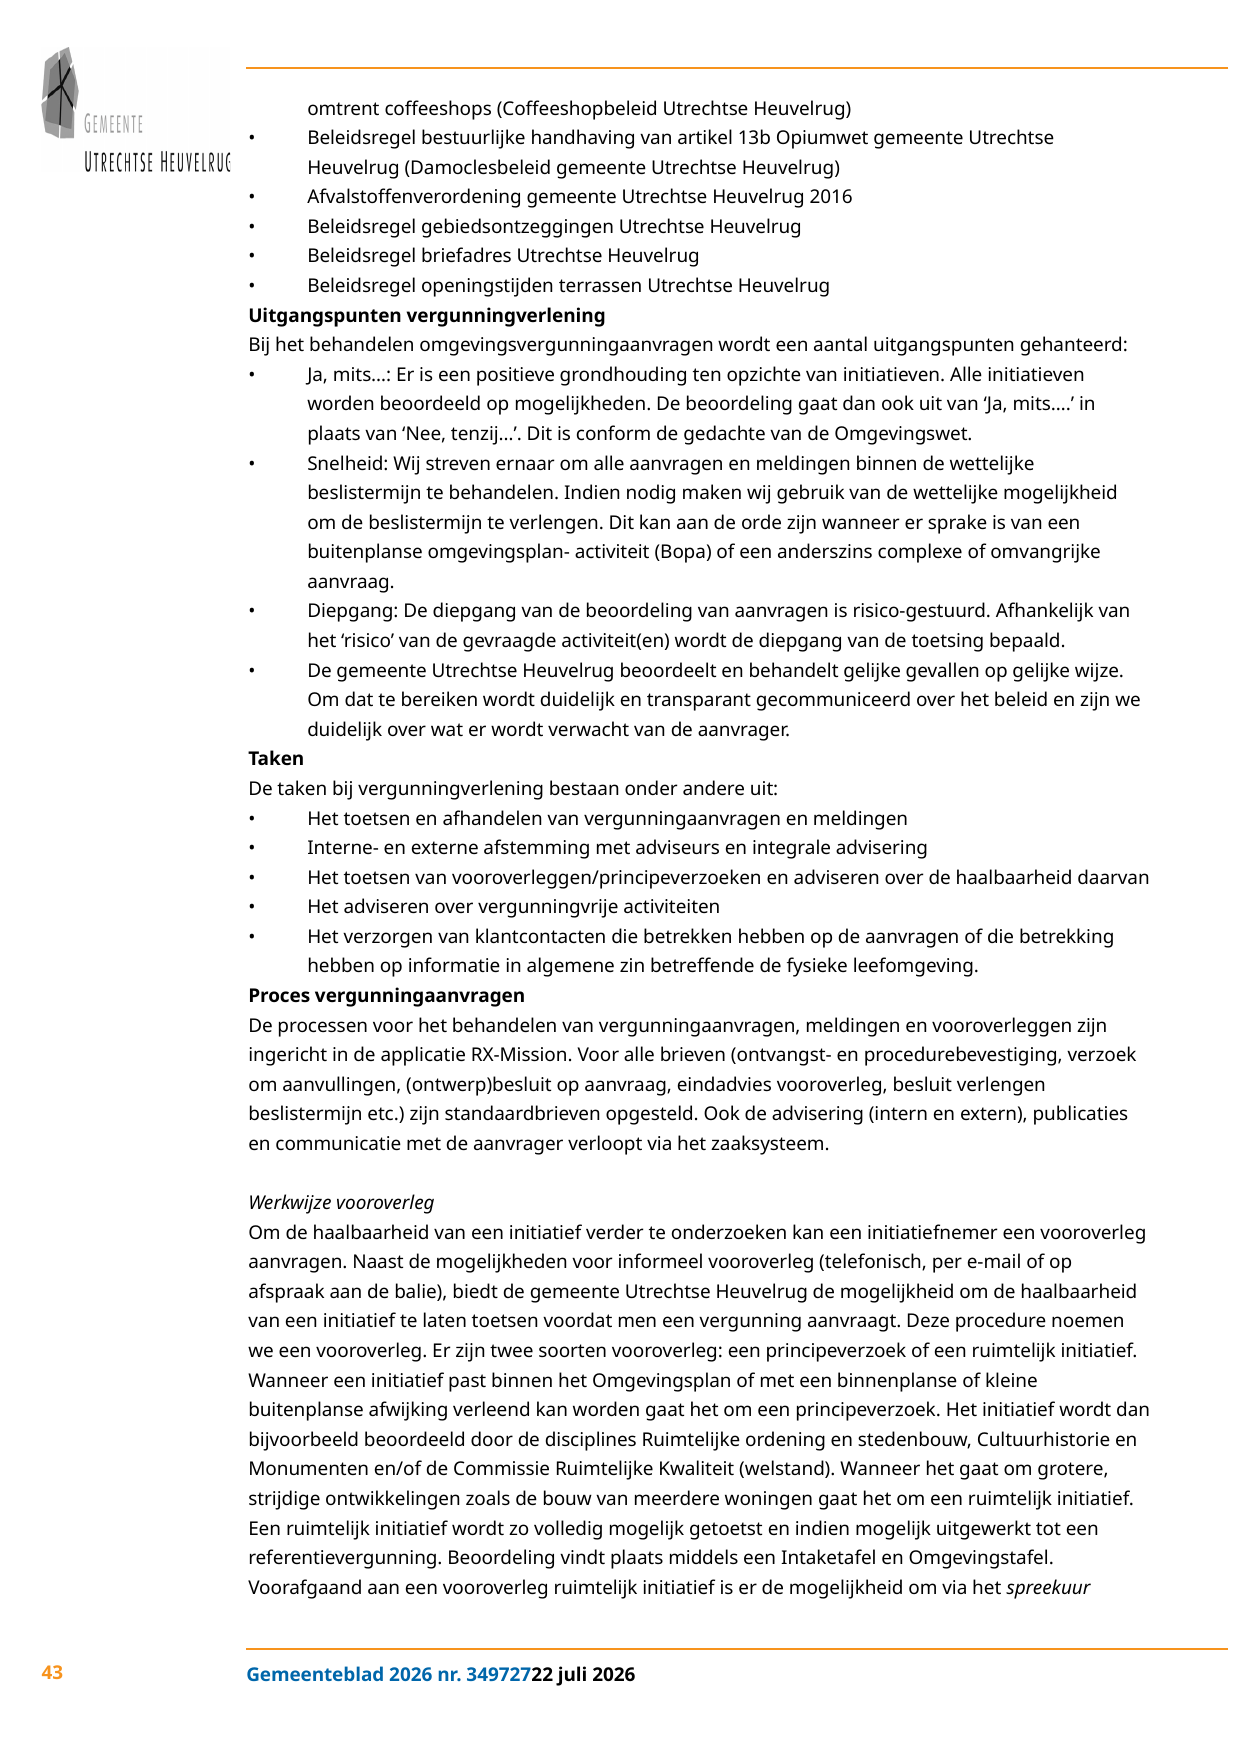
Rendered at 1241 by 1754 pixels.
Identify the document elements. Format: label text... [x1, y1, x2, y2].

list Het toetsen en afhandelen van vergunningaanvragen en meldingen [248, 805, 1152, 831]
list Interne- en externe afstemming met adviseurs en integrale advisering [248, 834, 1152, 860]
text Om de haalbaarheid van een initiatief verder te onderzoeken kan een initiatiefnemer een vooroverleg aanvragen. Naast de mogelijkheden voor informeel vooroverleg (telefonisch, per e-mail of op afspraak aan de balie), biedt de gemeente Utrechtse Heuvelrug de mogelijkheid om de haalbaarheid van een initiatief te laten toetsen voordat men een vergunning aanvraagt. Deze procedure noemen we een vooroverleg. Er zijn twee soorten vooroverleg: een principeverzoek of een ruimtelijk initiatief. Wanneer een initiatief past binnen het Omgevingsplan of met een binnenplanse of kleine buitenplanse afwijking verleend kan worden gaat het om een principeverzoek. Het initiatief wordt dan bijvoorbeeld beoordeeld door de disciplines Ruimtelijke ordening en stedenbouw, Cultuurhistorie en Monumenten en/of de Commissie Ruimtelijke Kwaliteit (welstand). Wanneer het gaat om grotere, strijdige ontwikkelingen zoals de bouw van meerdere woningen gaat het om een ruimtelijk initiatief. Een ruimtelijk initiatief wordt zo volledig mogelijk getoetst en indien mogelijk uitgewerkt tot een referentievergunning. Beoordeling vindt plaats middels een Intaketafel en Omgevingstafel. [248, 1219, 1152, 1570]
list Het toetsen van vooroverleggen/principeverzoeken en adviseren over de haalbaarheid daarvan [248, 864, 1152, 890]
list Beleidsregel openingstijden terrassen Utrechtse Heuvelrug [248, 272, 1152, 298]
text Uitgangspunten vergunningverlening [248, 302, 1152, 328]
list Ja, mits…: Er is een positieve grondhouding ten opzichte van initiatieven. Alle initiatieven worden beoordeeld op mogelijkheden. De beoordeling gaat dan ook uit van ‘Ja, mits….’ in plaats van ‘Nee, tenzij…’. Dit is conform de gedachte van de Omgevingswet. [248, 361, 1152, 446]
list Diepgang: De diepgang van de beoordeling van aanvragen is risico-gestuurd. Afhankelijk van het ‘risico’ van de gevraagde activiteit(en) wordt de diepgang van de toetsing bepaald. [248, 598, 1152, 653]
text Bij het behandelen omgevingsvergunningaanvragen wordt een aantal uitgangspunten gehanteerd: [248, 331, 1152, 357]
list Beleidsregel gebiedsontzeggingen Utrechtse Heuvelrug [248, 213, 1152, 239]
text Proces vergunningaanvragen [248, 982, 1152, 1008]
list Beleidsregel bestuurlijke handhaving van artikel 13b Opiumwet gemeente Utrechtse Heuvelrug (Damoclesbeleid gemeente Utrechtse Heuvelrug) [248, 124, 1152, 180]
text Taken [248, 746, 1152, 771]
text Werkwijze vooroverleg [248, 1189, 1152, 1215]
text De processen voor het behandelen van vergunningaanvragen, meldingen en vooroverleggen zijn ingericht in de applicatie RX-Mission. Voor alle brieven (ontvangst- en procedurebevestiging, verzoek om aanvullingen, (ontwerp)besluit op aanvraag, eindadvies vooroverleg, besluit verlengen beslistermijn etc.) zijn standaardbrieven opgesteld. Ook de advisering (intern en extern), publicaties en communicatie met de aanvrager verloopt via het zaaksysteem. [248, 1012, 1152, 1156]
list Het adviseren over vergunningvrije activiteiten [248, 893, 1152, 919]
list Afvalstoffenverordening gemeente Utrechtse Heuvelrug 2016 [248, 183, 1152, 209]
text De taken bij vergunningverlening bestaan onder andere uit: [248, 775, 1152, 801]
list De gemeente Utrechtse Heuvelrug beoordeelt en behandelt gelijke gevallen op gelijke wijze. Om dat te bereiken wordt duidelijk en transparant gecommuniceerd over het beleid en zijn we duidelijk over wat er wordt verwacht van de aanvrager. [248, 657, 1152, 742]
list Beleidsregel briefadres Utrechtse Heuvelrug [248, 243, 1152, 268]
list Snelheid: Wij streven ernaar om alle aanvragen en meldingen binnen de wettelijke beslistermijn te behandelen. Indien nodig maken wij gebruik van de wettelijke mogelijkheid om de beslistermijn te verlengen. Dit kan aan de orde zijn wanneer er sprake is van een buitenplanse omgevingsplan- activiteit (Bopa) of een anderszins complexe of omvangrijke aanvraag. [248, 450, 1152, 594]
list Het verzorgen van klantcontacten die betrekken hebben op de aanvragen of die betrekking hebben op informatie in algemene zin betreffende de fysieke leefomgeving. [248, 923, 1152, 978]
picture [41, 47, 231, 172]
list omtrent coffeeshops (Coffeeshopbeleid Utrechtse Heuvelrug) [248, 95, 1152, 121]
text Voorafgaand aan een vooroverleg ruimtelijk initiatief is er de mogelijkheid om via het spreekuur [248, 1574, 1152, 1600]
